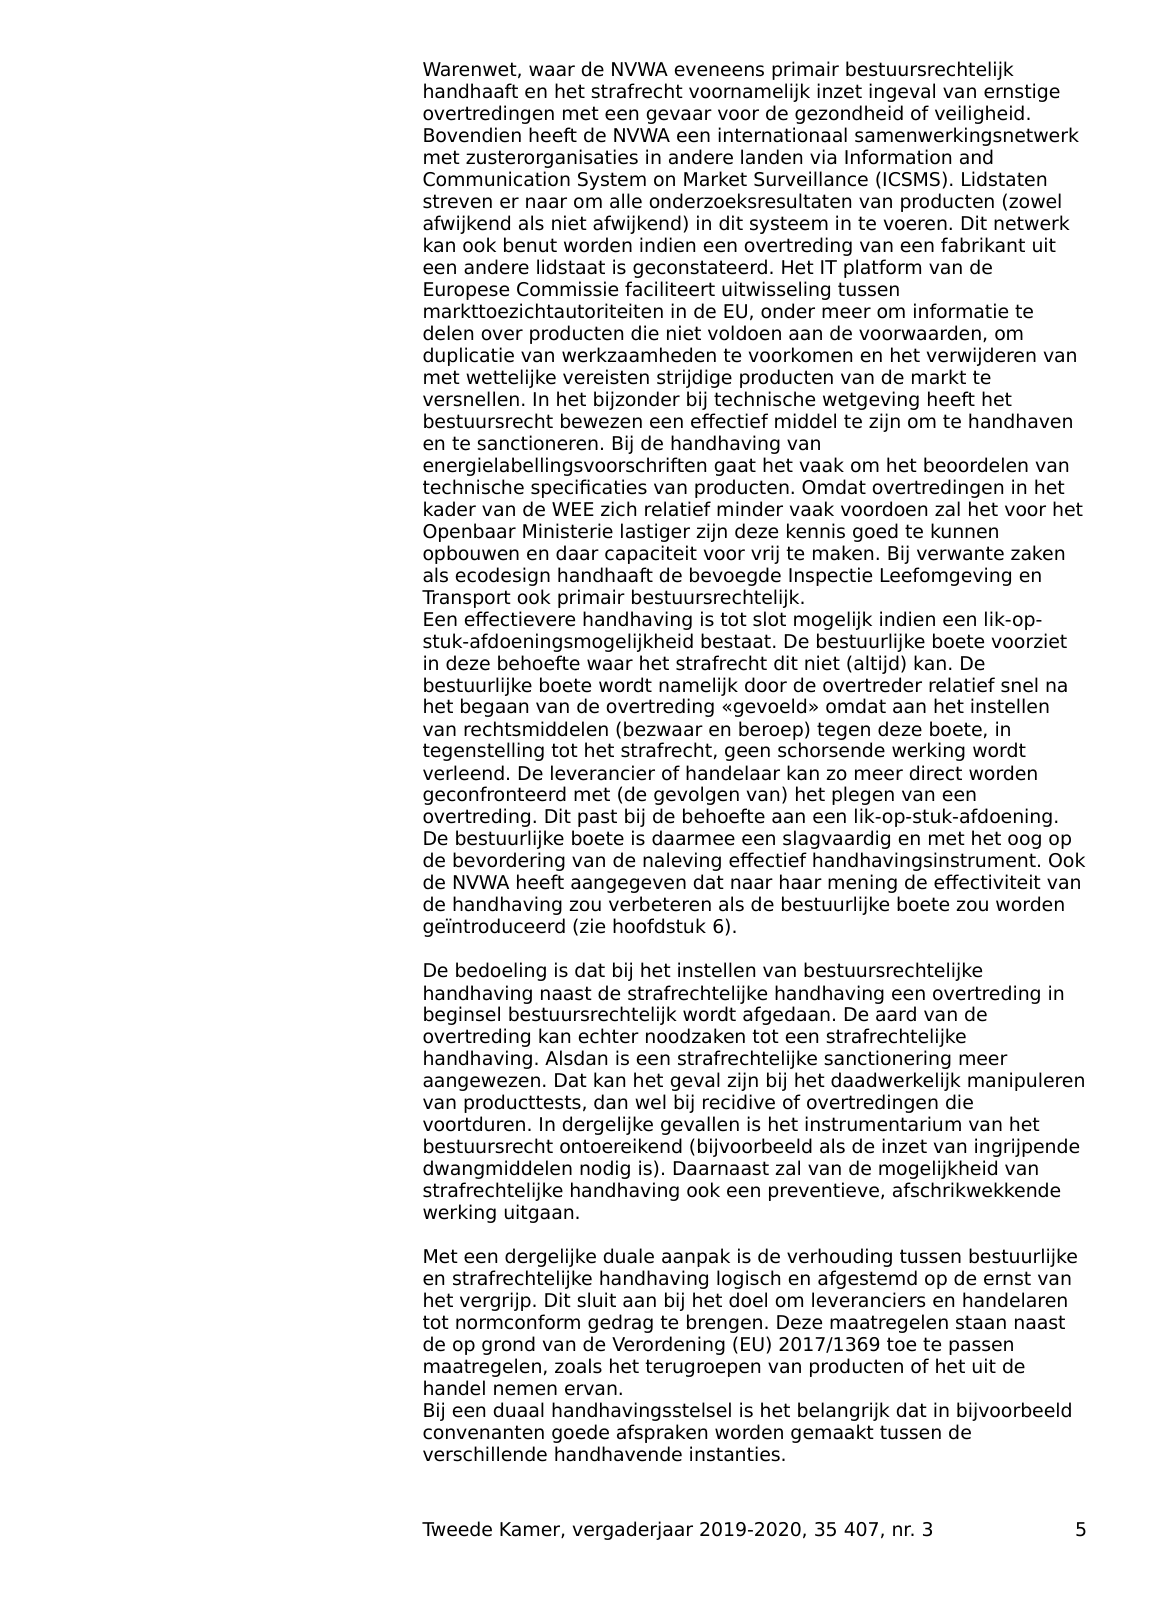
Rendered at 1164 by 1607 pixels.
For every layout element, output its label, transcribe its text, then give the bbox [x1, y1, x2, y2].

text Bij een duaal handhavingsstelsel is het belangrijk dat in bijvoorbeeld convenanten goede afspraken worden gemaakt tussen de verschillende handhavende instanties. [422, 1400, 1087, 1466]
text Warenwet, waar de NVWA eveneens primair bestuursrechtelijk handhaaft en het strafrecht voornamelijk inzet ingeval van ernstige overtredingen met een gevaar voor de gezondheid of veiligheid. Bovendien heeft de NVWA een internationaal samenwerkingsnetwerk met zusterorganisaties in andere landen via Information and Communication System on Market Surveillance (ICSMS). Lidstaten streven er naar om alle onderzoeksresultaten van producten (zowel afwijkend als niet afwijkend) in dit systeem in te voeren. Dit netwerk kan ook benut worden indien een overtreding van een fabrikant uit een andere lidstaat is geconstateerd. Het IT platform van de Europese Commissie faciliteert uitwisseling tussen markttoezichtautoriteiten in de EU, onder meer om informatie te delen over producten die niet voldoen aan de voorwaarden, om duplicatie van werkzaamheden te voorkomen en het verwijderen van met wettelijke vereisten strijdige producten van de markt te versnellen. In het bijzonder bij technische wetgeving heeft het bestuursrecht bewezen een effectief middel te zijn om te handhaven en te sanctioneren. Bij de handhaving van energielabellingsvoorschriften gaat het vaak om het beoordelen van technische specificaties van producten. Omdat overtredingen in het kader van de WEE zich relatief minder vaak voordoen zal het voor het Openbaar Ministerie lastiger zijn deze kennis goed te kunnen opbouwen en daar capaciteit voor vrij te maken. Bij verwante zaken als ecodesign handhaaft de bevoegde Inspectie Leefomgeving en Transport ook primair bestuursrechtelijk. [422, 59, 1087, 608]
text De bedoeling is dat bij het instellen van bestuursrechtelijke handhaving naast de strafrechtelijke handhaving een overtreding in beginsel bestuursrechtelijk wordt afgedaan. De aard van de overtreding kan echter noodzaken tot een strafrechtelijke handhaving. Alsdan is een strafrechtelijke sanctionering meer aangewezen. Dat kan het geval zijn bij het daadwerkelijk manipuleren van producttests, dan wel bij recidive of overtredingen die voortduren. In dergelijke gevallen is het instrumentarium van het bestuursrecht ontoereikend (bijvoorbeeld als de inzet van ingrijpende dwangmiddelen nodig is). Daarnaast zal van de mogelijkheid van strafrechtelijke handhaving ook een preventieve, afschrikwekkende werking uitgaan. [422, 960, 1087, 1224]
text Een effectievere handhaving is tot slot mogelijk indien een lik-op-stuk-afdoeningsmogelijkheid bestaat. De bestuurlijke boete voorziet in deze behoefte waar het strafrecht dit niet (altijd) kan. De bestuurlijke boete wordt namelijk door de overtreder relatief snel na het begaan van de overtreding «gevoeld» omdat aan het instellen van rechtsmiddelen (bezwaar en beroep) tegen deze boete, in tegenstelling tot het strafrecht, geen schorsende werking wordt verleend. De leverancier of handelaar kan zo meer direct worden geconfronteerd met (de gevolgen van) het plegen van een overtreding. Dit past bij de behoefte aan een lik-op-stuk-afdoening. De bestuurlijke boete is daarmee een slagvaardig en met het oog op de bevordering van de naleving effectief handhavingsinstrument. Ook de NVWA heeft aangegeven dat naar haar mening de effectiviteit van de handhaving zou verbeteren als de bestuurlijke boete zou worden geïntroduceerd (zie hoofdstuk 6). [422, 608, 1087, 938]
text Met een dergelijke duale aanpak is de verhouding tussen bestuurlijke en strafrechtelijke handhaving logisch en afgestemd op de ernst van het vergrijp. Dit sluit aan bij het doel om leveranciers en handelaren tot normconform gedrag te brengen. Deze maatregelen staan naast de op grond van de Verordening (EU) 2017/1369 toe te passen maatregelen, zoals het terugroepen van producten of het uit de handel nemen ervan. [422, 1246, 1087, 1400]
